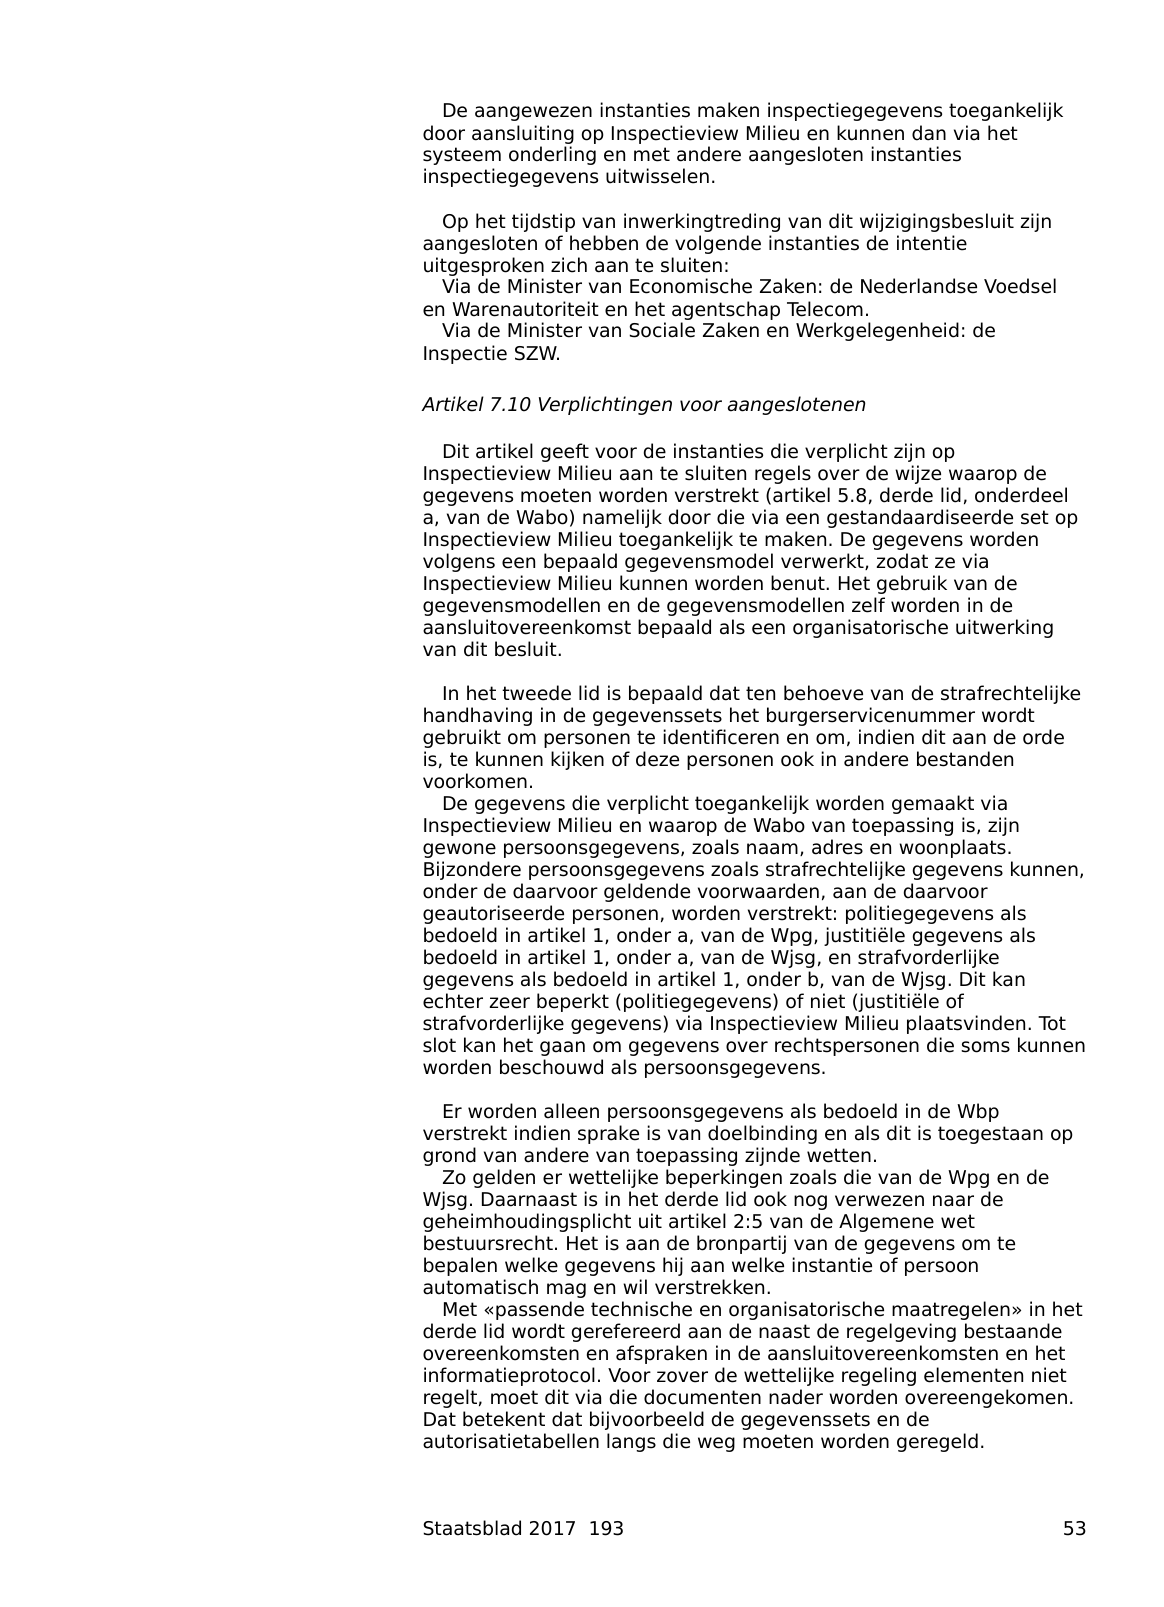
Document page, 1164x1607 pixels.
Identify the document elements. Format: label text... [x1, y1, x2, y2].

text Op het tijdstip van inwerkingtreding van dit wijzigingsbesluit zijn aangesloten of hebben de volgende instanties de intentie uitgesproken zich aan te sluiten: [422, 211, 1087, 276]
text Met «passende technische en organisatorische maatregelen» in het derde lid wordt gerefereerd aan de naast de regelgeving bestaande overeenkomsten en afspraken in de aansluitovereenkomsten en het informatieprotocol. Voor zover de wettelijke regeling elementen niet regelt, moet dit via die documenten nader worden overeengekomen. Dat betekent dat bijvoorbeeld de gegevenssets en de autorisatietabellen langs die weg moeten worden geregeld. [422, 1299, 1087, 1453]
text De aangewezen instanties maken inspectiegegevens toegankelijk door aansluiting op Inspectieview Milieu en kunnen dan via het systeem onderling en met andere aangesloten instanties inspectiegegevens uitwisselen. [422, 100, 1087, 188]
text Dit artikel geeft voor de instanties die verplicht zijn op Inspectieview Milieu aan te sluiten regels over de wijze waarop de gegevens moeten worden verstrekt (artikel 5.8, derde lid, onderdeel a, van de Wabo) namelijk door die via een gestandaardiseerde set op Inspectieview Milieu toegankelijk te maken. De gegevens worden volgens een bepaald gegevensmodel verwerkt, zodat ze via Inspectieview Milieu kunnen worden benut. Het gebruik van de gegevensmodellen en de gegevensmodellen zelf worden in de aansluitovereenkomst bepaald als een organisatorische uitwerking van dit besluit. [422, 441, 1087, 661]
text Via de Minister van Economische Zaken: de Nederlandse Voedsel en Warenautoriteit en het agentschap Telecom. [422, 276, 1087, 320]
text Zo gelden er wettelijke beperkingen zoals die van de Wpg en de Wjsg. Daarnaast is in het derde lid ook nog verwezen naar de geheimhoudingsplicht uit artikel 2:5 van de Algemene wet bestuursrecht. Het is aan de bronpartij van de gegevens om te bepalen welke gegevens hij aan welke instantie of persoon automatisch mag en wil verstrekken. [422, 1167, 1087, 1299]
text Via de Minister van Sociale Zaken en Werkgelegenheid: de Inspectie SZW. [422, 320, 1087, 364]
text Er worden alleen persoonsgegevens als bedoeld in de Wbp verstrekt indien sprake is van doelbinding en als dit is toegestaan op grond van andere van toepassing zijnde wetten. [422, 1101, 1087, 1167]
text De gegevens die verplicht toegankelijk worden gemaakt via Inspectieview Milieu en waarop de Wabo van toepassing is, zijn gewone persoonsgegevens, zoals naam, adres en woonplaats. Bijzondere persoonsgegevens zoals strafrechtelijke gegevens kunnen, onder de daarvoor geldende voorwaarden, aan de daarvoor geautoriseerde personen, worden verstrekt: politiegegevens als bedoeld in artikel 1, onder a, van de Wpg, justitiële gegevens als bedoeld in artikel 1, onder a, van de Wjsg, en strafvorderlijke gegevens als bedoeld in artikel 1, onder b, van de Wjsg. Dit kan echter zeer beperkt (politiegegevens) of niet (justitiële of strafvorderlijke gegevens) via Inspectieview Milieu plaatsvinden. Tot slot kan het gaan om gegevens over rechtspersonen die soms kunnen worden beschouwd als persoonsgegevens. [422, 793, 1087, 1079]
subtitle Artikel 7.10 Verplichtingen voor aangeslotenen [422, 394, 1087, 416]
text In het tweede lid is bepaald dat ten behoeve van de strafrechtelijke handhaving in de gegevenssets het burgerservicenummer wordt gebruikt om personen te identificeren en om, indien dit aan de orde is, te kunnen kijken of deze personen ook in andere bestanden voorkomen. [422, 683, 1087, 793]
